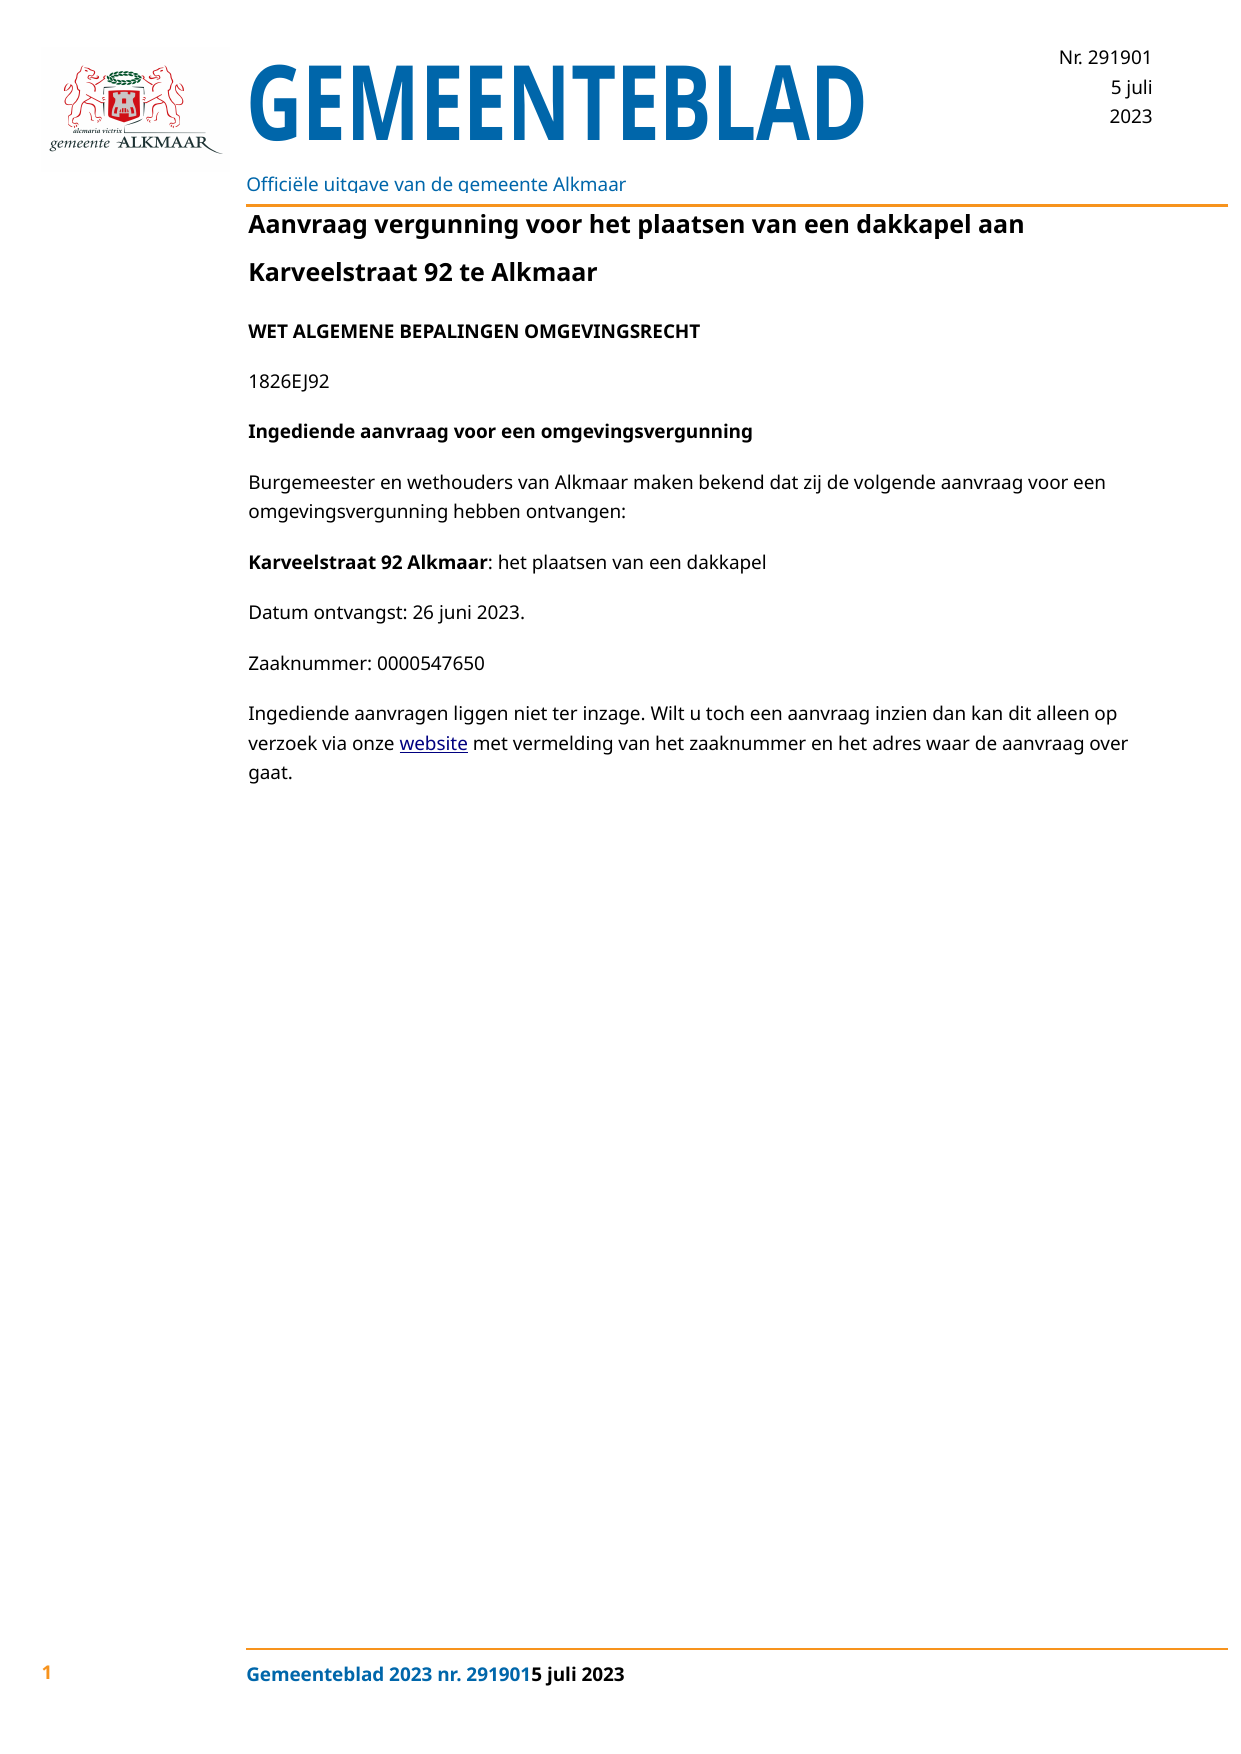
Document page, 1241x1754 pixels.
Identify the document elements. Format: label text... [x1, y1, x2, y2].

text Ingediende aanvragen liggen niet ter inzage. Wilt u toch een aanvraag inzien dan kan dit alleen op verzoek via onze website met vermelding van het zaaknummer en het adres waar de aanvraag over gaat. [248, 700, 1152, 785]
text Zaaknummer: 0000547650 [248, 650, 1152, 676]
text Datum ontvangst: 26 juni 2023. [248, 599, 1152, 625]
text Burgemeester en wethouders van Alkmaar maken bekend dat zij de volgende aanvraag voor een omgevingsvergunning hebben ontvangen: [248, 469, 1152, 524]
text Karveelstraat 92 Alkmaar: het plaatsen van een dakkapel [248, 549, 1152, 575]
text WET ALGEMENE BEPALINGEN OMGEVINGSRECHT [248, 318, 1152, 344]
text 1826EJ92 [248, 368, 1152, 394]
text Ingediende aanvraag voor een omgevingsvergunning [248, 419, 1152, 444]
text Aanvraag vergunning voor het plaatsen van een dakkapel aan Karveelstraat 92 te Alkmaar [248, 207, 1152, 288]
picture [41, 47, 231, 172]
